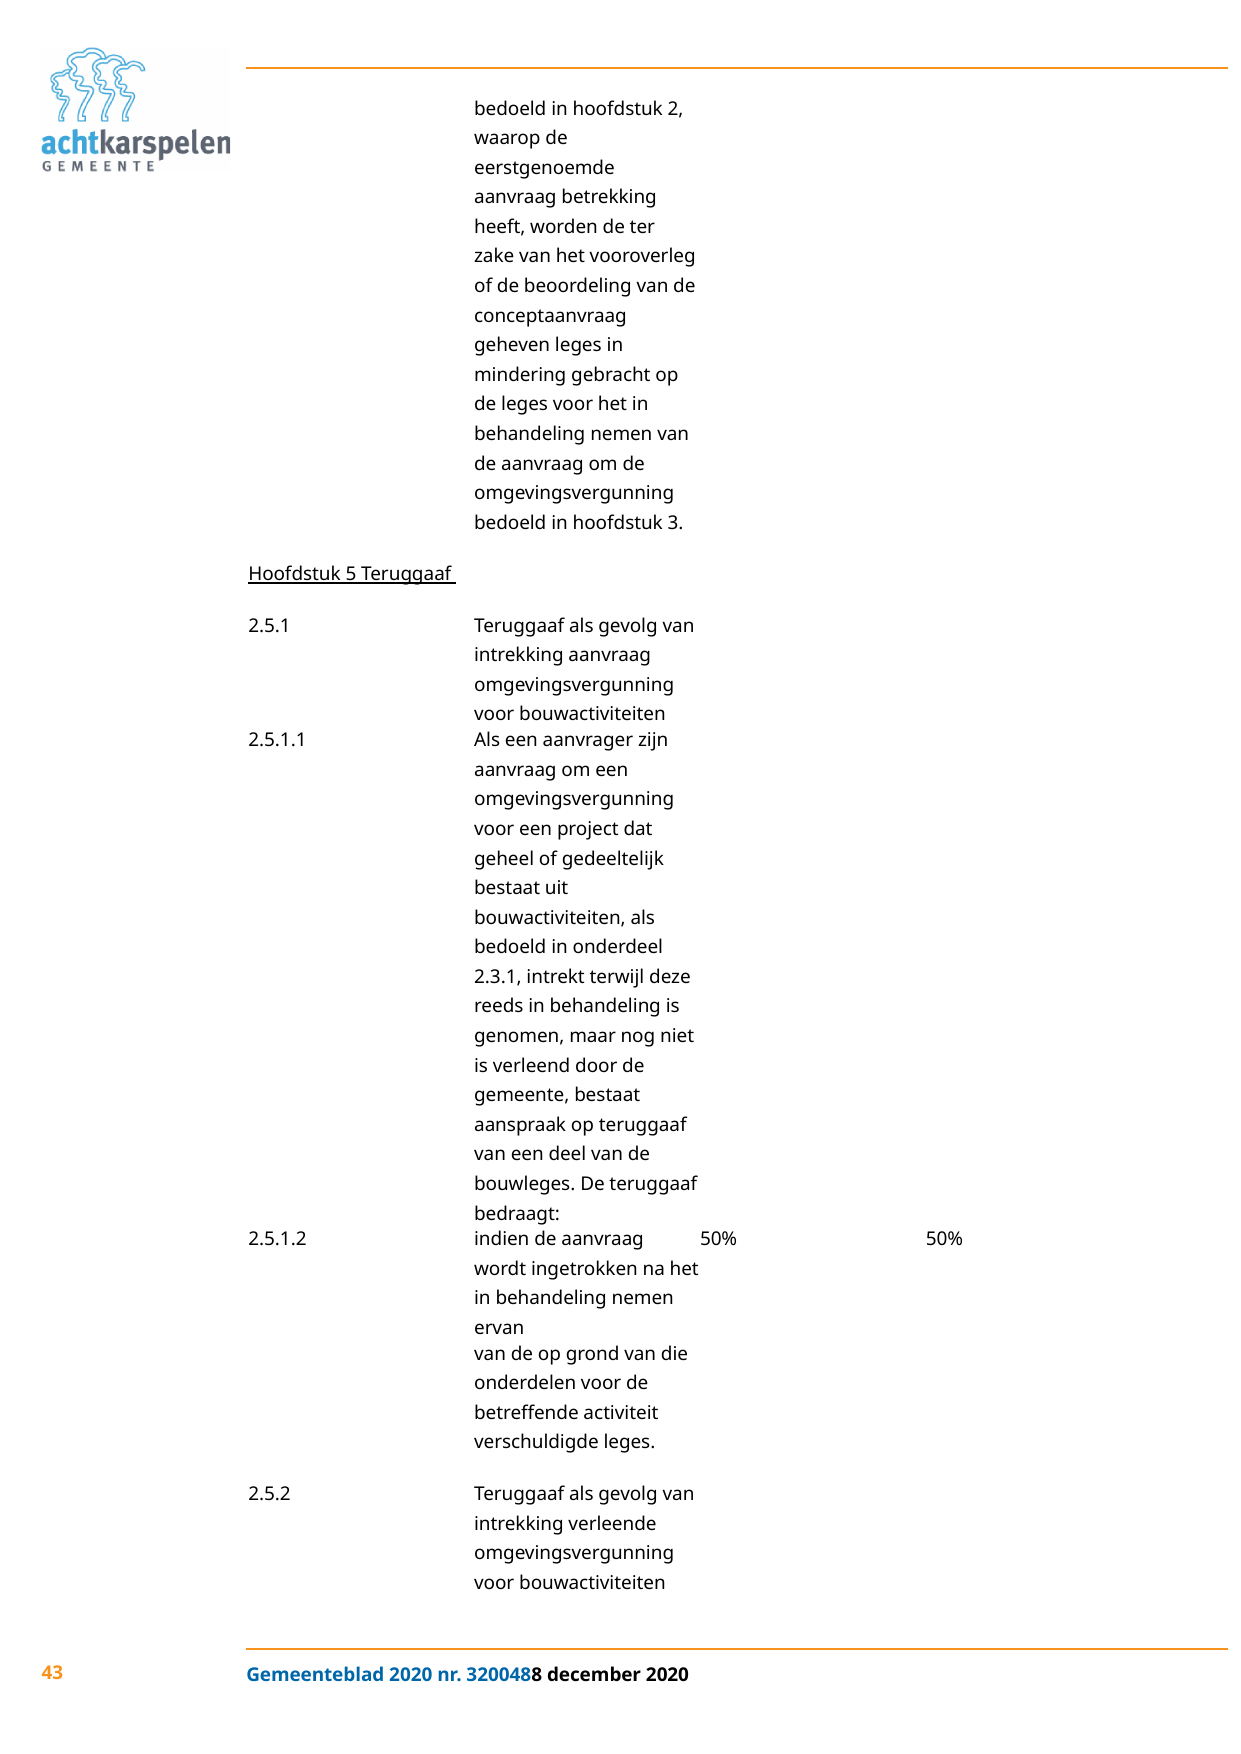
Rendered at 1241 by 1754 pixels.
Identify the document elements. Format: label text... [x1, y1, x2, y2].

table_cell 2.5.1.1 [248, 726, 474, 1225]
table_cell Teruggaaf als gevolg van intrekking aanvraag omgevingsvergunning voor bouwactiviteiten [474, 612, 700, 726]
table_cell 2.5.2 [248, 1480, 474, 1594]
picture [41, 47, 231, 172]
table_cell [248, 95, 474, 535]
table_cell [700, 1340, 926, 1454]
table_cell 2.5.1.2 [248, 1225, 474, 1340]
table_cell [474, 586, 700, 612]
table_cell 2.5.1 [248, 612, 474, 726]
table_cell [926, 1340, 1152, 1454]
table_cell [700, 586, 926, 612]
table_cell indien de aanvraag wordt ingetrokken na het in behandeling nemen ervan [474, 1225, 700, 1340]
table_cell [700, 560, 926, 586]
table_cell [700, 1480, 926, 1594]
table_cell [926, 560, 1152, 586]
table_cell [926, 612, 1152, 726]
table_cell [248, 1454, 474, 1480]
table_cell [926, 586, 1152, 612]
table_cell [926, 1480, 1152, 1594]
table_cell [926, 1454, 1152, 1480]
table_cell Teruggaaf als gevolg van intrekking verleende omgevingsvergunning voor bouwactiviteiten [474, 1480, 700, 1594]
table_cell 50% [926, 1225, 1152, 1340]
table_cell van de op grond van die onderdelen voor de betreffende activiteit verschuldigde leges. [474, 1340, 700, 1454]
table_cell Hoofdstuk 5 Teruggaaf [248, 560, 700, 586]
table_cell [700, 726, 926, 1225]
table_cell Als een aanvrager zijn aanvraag om een omgevingsvergunning voor een project dat geheel of gedeeltelijk bestaat uit bouwactiviteiten, als bedoeld in onderdeel 2.3.1, intrekt terwijl deze reeds in behandeling is genomen, maar nog niet is verleend door de gemeente, bestaat aanspraak op teruggaaf van een deel van de bouwleges. De teruggaaf bedraagt: [474, 726, 700, 1225]
table_cell [926, 535, 1152, 560]
table_cell [474, 535, 700, 560]
table_cell [700, 95, 926, 535]
table_cell [700, 612, 926, 726]
table_cell [700, 1454, 926, 1480]
table_cell [926, 726, 1152, 1225]
table_cell [248, 535, 474, 560]
table_cell [926, 95, 1152, 535]
table_cell bedoeld in hoofdstuk 2, waarop de eerstgenoemde aanvraag betrekking heeft, worden de ter zake van het vooroverleg of de beoordeling van de conceptaanvraag geheven leges in mindering gebracht op de leges voor het in behandeling nemen van de aanvraag om de omgevingsvergunning bedoeld in hoofdstuk 3. [474, 95, 700, 535]
table_cell [248, 586, 474, 612]
table_cell [700, 535, 926, 560]
table_cell 50% [700, 1225, 926, 1340]
table_cell [474, 1454, 700, 1480]
table_cell [248, 1340, 474, 1454]
